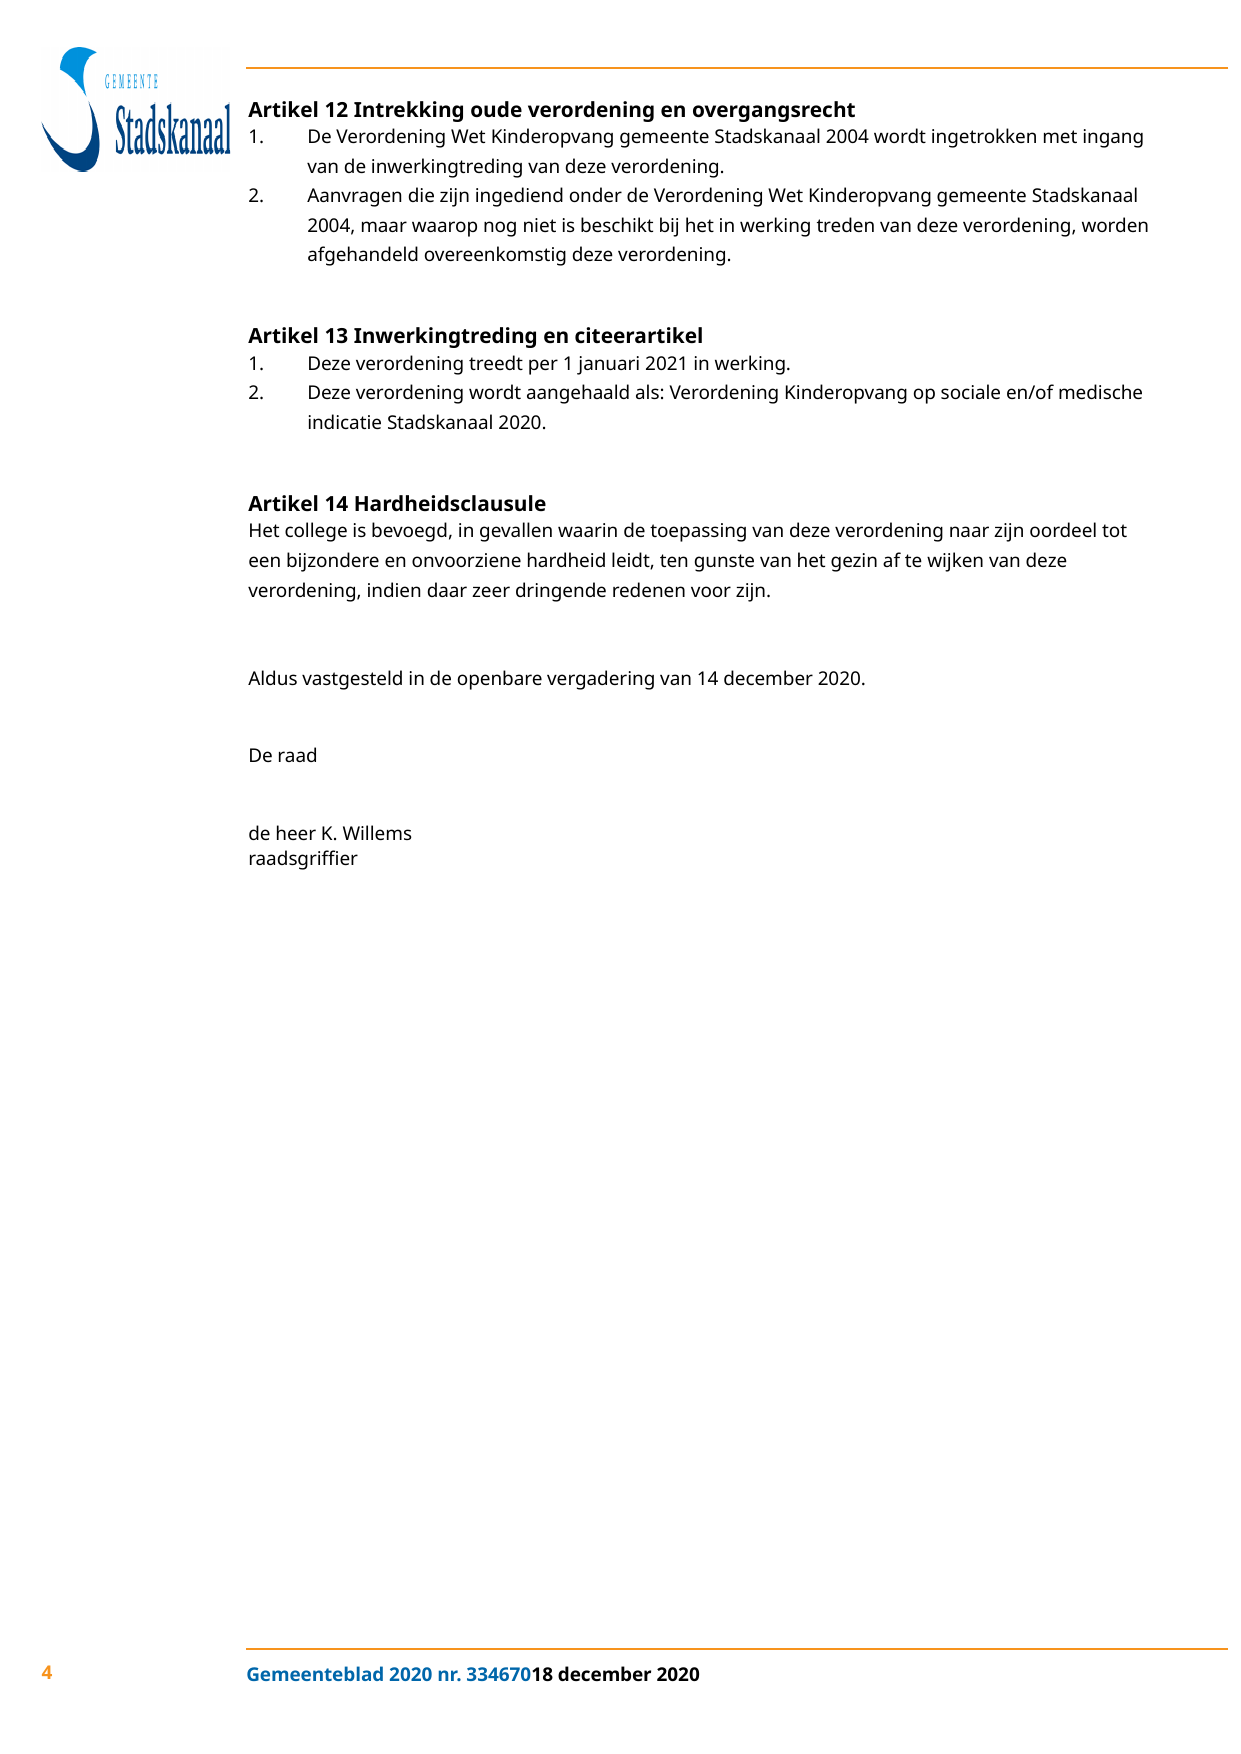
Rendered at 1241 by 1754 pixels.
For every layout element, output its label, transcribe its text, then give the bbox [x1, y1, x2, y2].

list Deze verordening wordt aangehaald als: Verordening Kinderopvang op sociale en/of medische indicatie Stadskanaal 2020. [248, 379, 1152, 435]
text De raad [248, 743, 1152, 768]
list De Verordening Wet Kinderopvang gemeente Stadskanaal 2004 wordt ingetrokken met ingang van de inwerkingtreding van deze verordening. [248, 123, 1152, 178]
text raadsgriffier [248, 846, 1152, 871]
text de heer K. Willems [248, 820, 1152, 846]
list Deze verordening treedt per 1 januari 2021 in werking. [248, 350, 1152, 376]
text Artikel 12 Intrekking oude verordening en overgangsrecht [248, 95, 1152, 123]
text Artikel 13 Inwerkingtreding en citeerartikel [248, 322, 1152, 350]
list Aanvragen die zijn ingediend onder de Verordening Wet Kinderopvang gemeente Stadskanaal 2004, maar waarop nog niet is beschikt bij het in werking treden van deze verordening, worden afgehandeld overeenkomstig deze verordening. [248, 182, 1152, 267]
picture [41, 47, 231, 172]
text Artikel 14 Hardheidsclausule [248, 489, 1152, 518]
text Het college is bevoegd, in gevallen waarin de toepassing van deze verordening naar zijn oordeel tot een bijzondere en onvoorziene hardheid leidt, ten gunste van het gezin af te wijken van deze verordening, indien daar zeer dringende redenen voor zijn. [248, 518, 1152, 602]
text Aldus vastgesteld in de openbare vergadering van 14 december 2020. [248, 666, 1152, 691]
